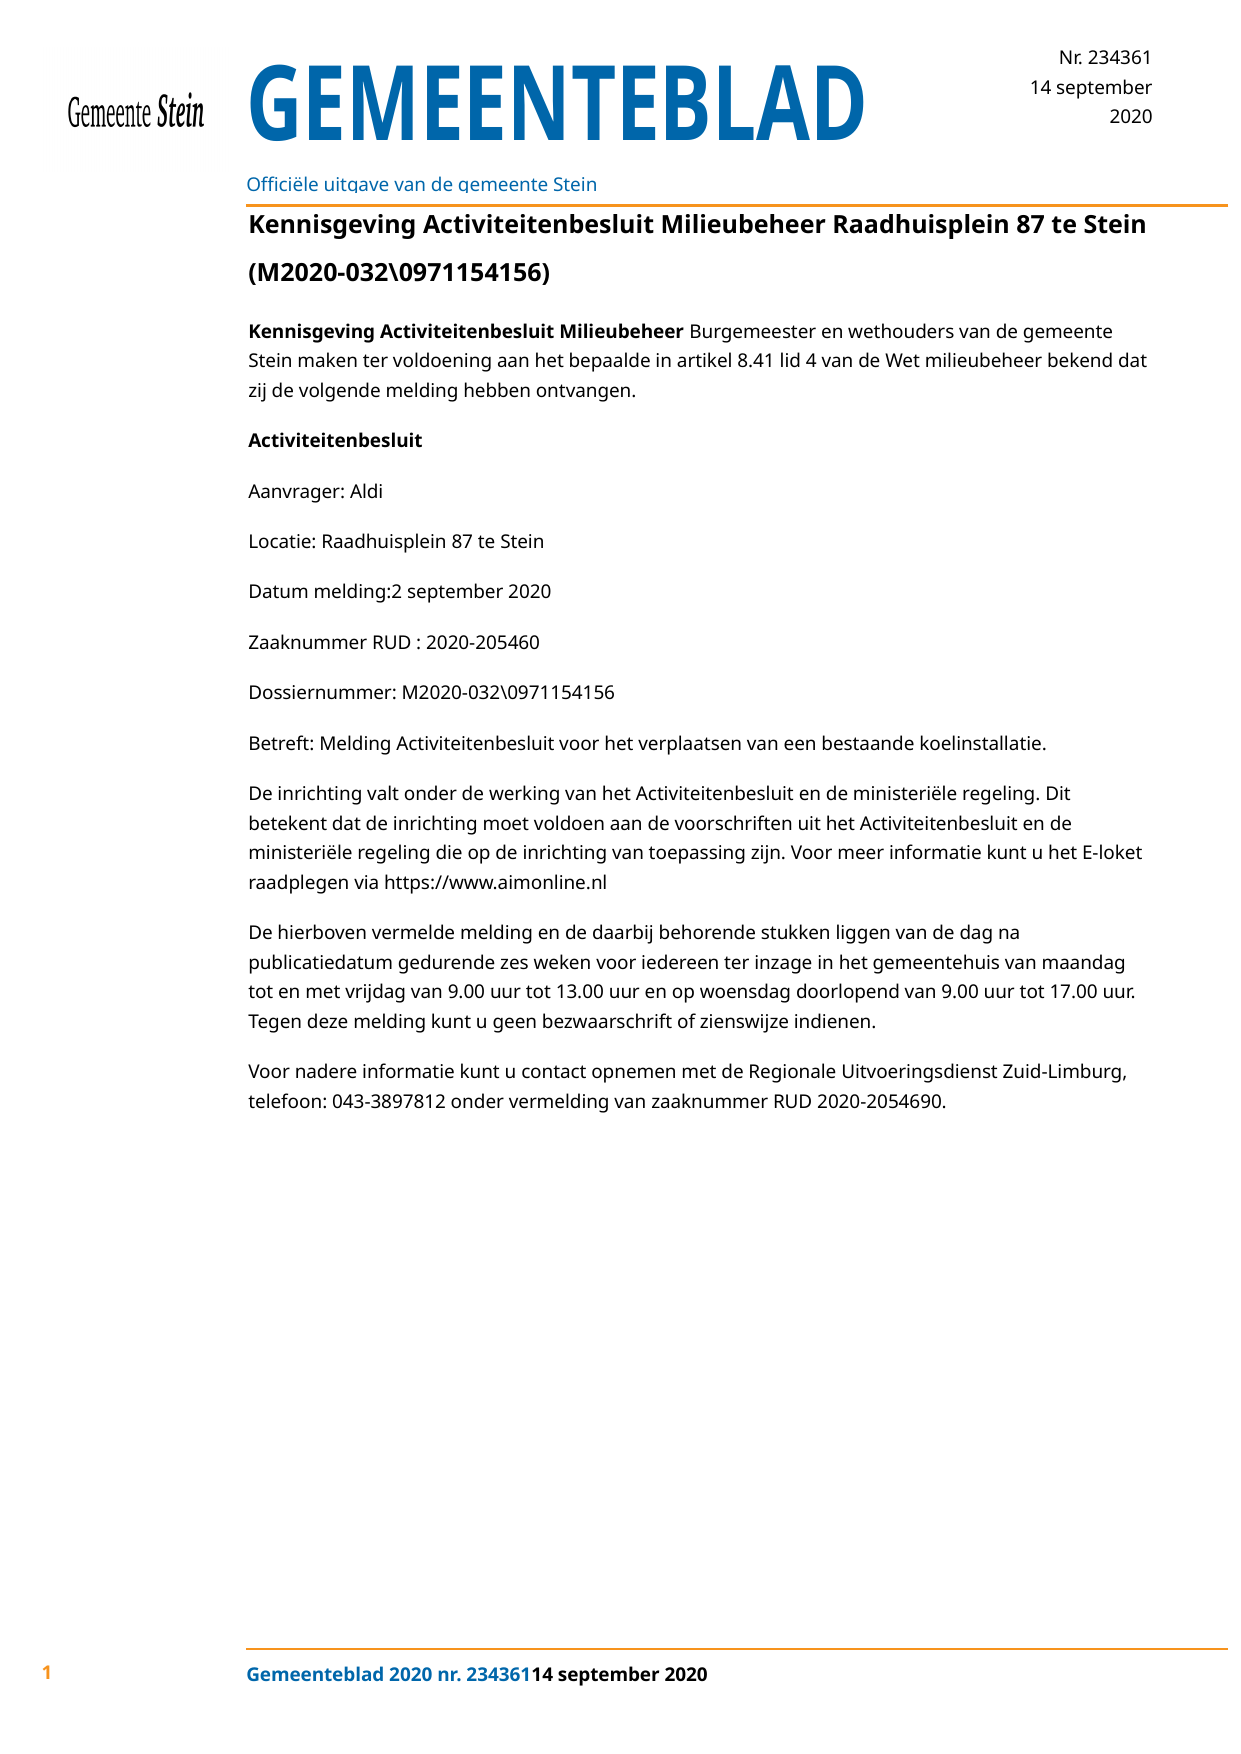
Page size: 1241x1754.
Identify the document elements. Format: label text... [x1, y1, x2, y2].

picture [41, 47, 231, 172]
text Dossiernummer: M2020-032\0971154156 [248, 679, 1152, 705]
text De inrichting valt onder de werking van het Activiteitenbesluit en de ministeriële regeling. Dit betekent dat de inrichting moet voldoen aan de voorschriften uit het Activiteitenbesluit en de ministeriële regeling die op de inrichting van toepassing zijn. Voor meer informatie kunt u het E-loket raadplegen via https://www.aimonline.nl [248, 780, 1152, 895]
text Aanvrager: Aldi [248, 478, 1152, 504]
text Locatie: Raadhuisplein 87 te Stein [248, 528, 1152, 554]
text Datum melding:2 september 2020 [248, 579, 1152, 604]
text Kennisgeving Activiteitenbesluit Milieubeheer Burgemeester en wethouders van de gemeente Stein maken ter voldoening aan het bepaalde in artikel 8.41 lid 4 van de Wet milieubeheer bekend dat zij de volgende melding hebben ontvangen. [248, 318, 1152, 403]
text De hierboven vermelde melding en de daarbij behorende stukken liggen van de dag na publicatiedatum gedurende zes weken voor iedereen ter inzage in het gemeentehuis van maandag tot en met vrijdag van 9.00 uur tot 13.00 uur en op woensdag doorlopend van 9.00 uur tot 17.00 uur. Tegen deze melding kunt u geen bezwaarschrift of zienswijze indienen. [248, 919, 1152, 1034]
text Betreft: Melding Activiteitenbesluit voor het verplaatsen van een bestaande koelinstallatie. [248, 730, 1152, 756]
text Zaaknummer RUD : 2020-205460 [248, 629, 1152, 655]
text Kennisgeving Activiteitenbesluit Milieubeheer Raadhuisplein 87 te Stein (M2020-032\0971154156) [248, 207, 1152, 288]
text Activiteitenbesluit [248, 427, 1152, 453]
text Voor nadere informatie kunt u contact opnemen met de Regionale Uitvoeringsdienst Zuid-Limburg, telefoon: 043-3897812 onder vermelding van zaaknummer RUD 2020-2054690. [248, 1059, 1152, 1114]
